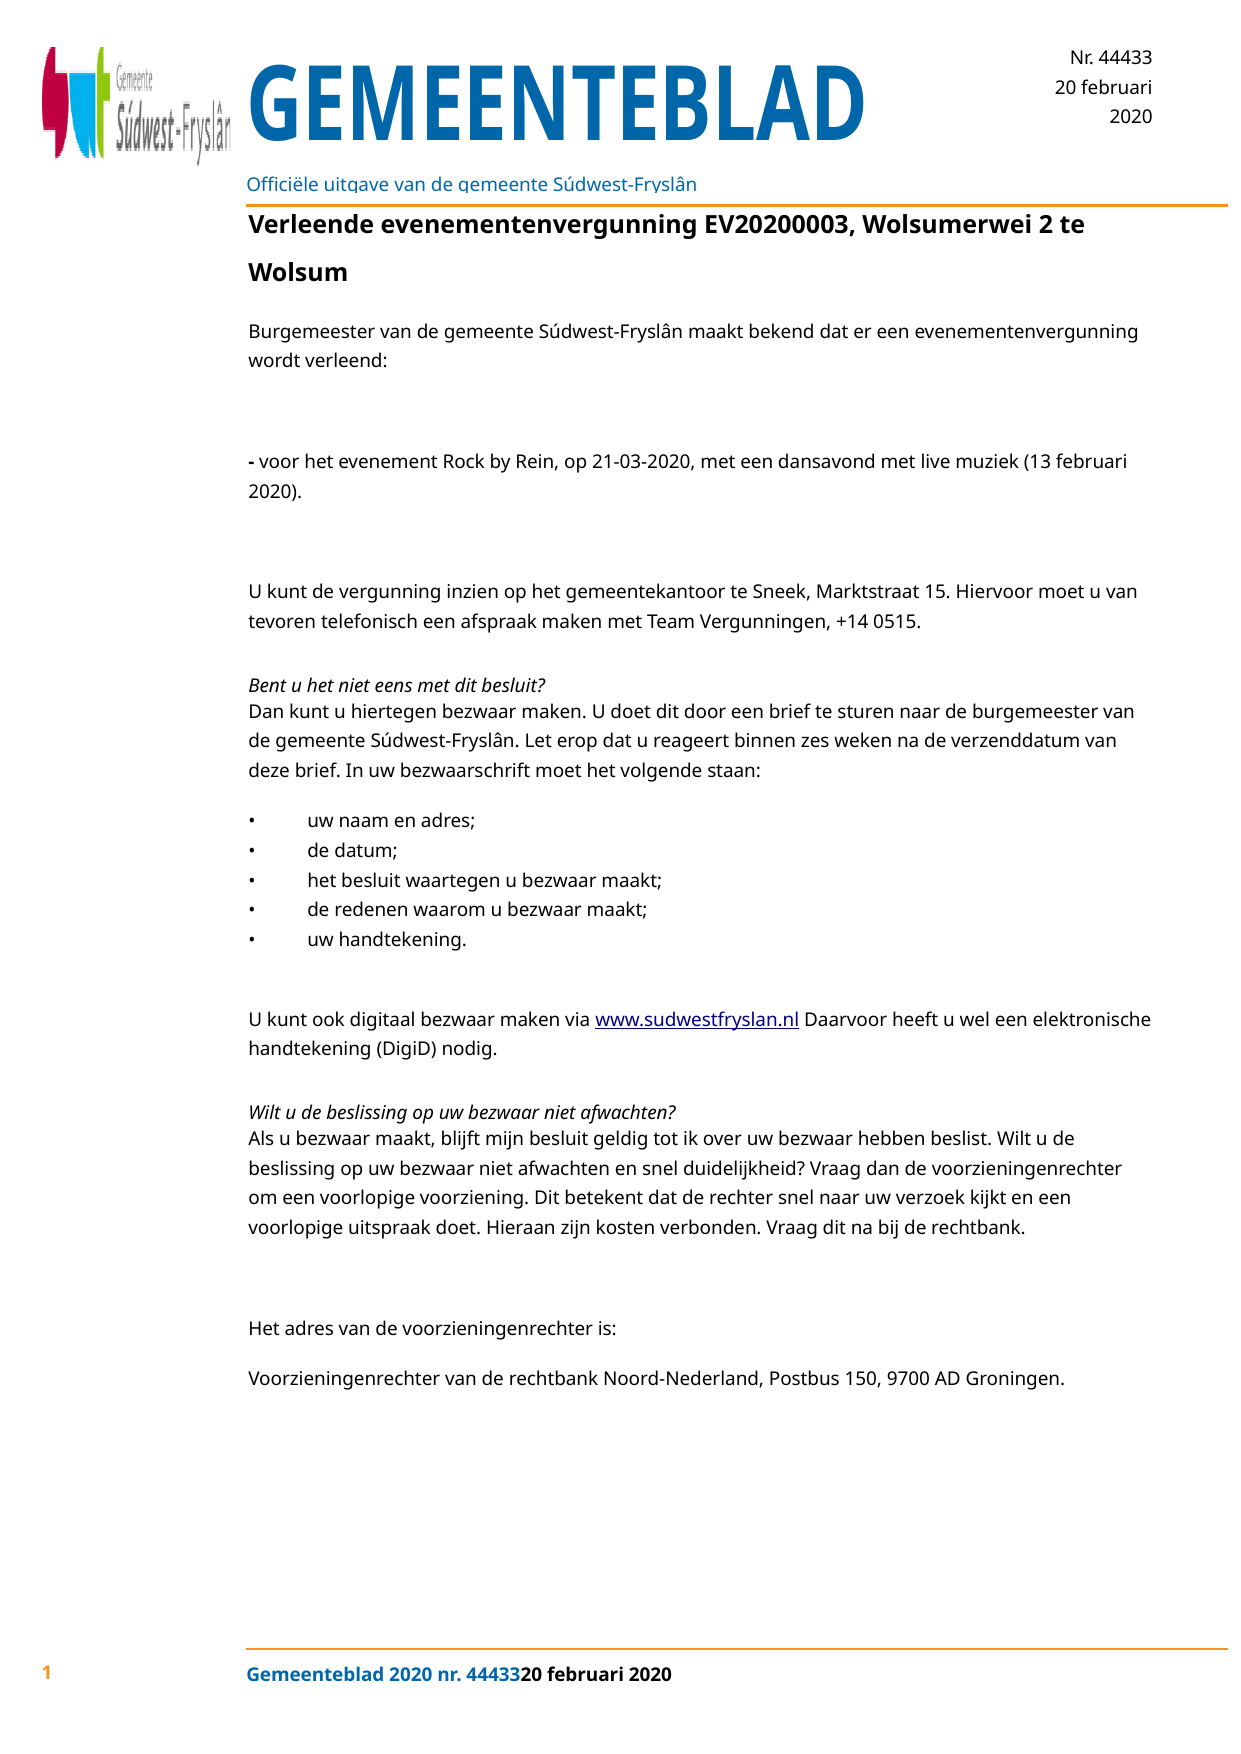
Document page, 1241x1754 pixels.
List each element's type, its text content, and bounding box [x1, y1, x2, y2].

text Bent u het niet eens met dit besluit? [248, 672, 1152, 698]
picture [41, 47, 231, 172]
text Verleende evenementenvergunning EV20200003, Wolsumerwei 2 te Wolsum [248, 207, 1152, 288]
text U kunt de vergunning inzien op het gemeentekantoor te Sneek, Marktstraat 15. Hiervoor moet u van tevoren telefonisch een afspraak maken met Team Vergunningen, +14 0515. [248, 579, 1152, 634]
text Als u bezwaar maakt, blijft mijn besluit geldig tot ik over uw bezwaar hebben beslist. Wilt u de beslissing op uw bezwaar niet afwachten en snel duidelijkheid? Vraag dan de voorzieningenrechter om een voorlopige voorziening. Dit betekent dat de rechter snel naar uw verzoek kijkt en een voorlopige uitspraak doet. Hieraan zijn kosten verbonden. Vraag dit na bij de rechtbank. [248, 1125, 1152, 1240]
text Burgemeester van de gemeente Súdwest-Fryslân maakt bekend dat er een evenementenvergunning wordt verleend: [248, 318, 1152, 373]
text Voorzieningenrechter van de rechtbank Noord-Nederland, Postbus 150, 9700 AD Groningen. [248, 1365, 1152, 1391]
text Het adres van de voorzieningenrechter is: [248, 1315, 1152, 1341]
list de redenen waarom u bezwaar maakt; [248, 896, 1152, 922]
text Dan kunt u hiertegen bezwaar maken. U doet dit door een brief te sturen naar de burgemeester van de gemeente Súdwest-Fryslân. Let erop dat u reageert binnen zes weken na de verzenddatum van deze brief. In uw bezwaarschrift moet het volgende staan: [248, 698, 1152, 783]
list het besluit waartegen u bezwaar maakt; [248, 867, 1152, 892]
list de datum; [248, 837, 1152, 863]
list uw handtekening. [248, 926, 1152, 952]
text - voor het evenement Rock by Rein, op 21-03-2020, met een dansavond met live muziek (13 februari 2020). [248, 448, 1152, 504]
text U kunt ook digitaal bezwaar maken via www.sudwestfryslan.nl Daarvoor heeft u wel een elektronische handtekening (DigiD) nodig. [248, 1006, 1152, 1061]
list uw naam en adres; [248, 808, 1152, 833]
text Wilt u de beslissing op uw bezwaar niet afwachten? [248, 1099, 1152, 1125]
